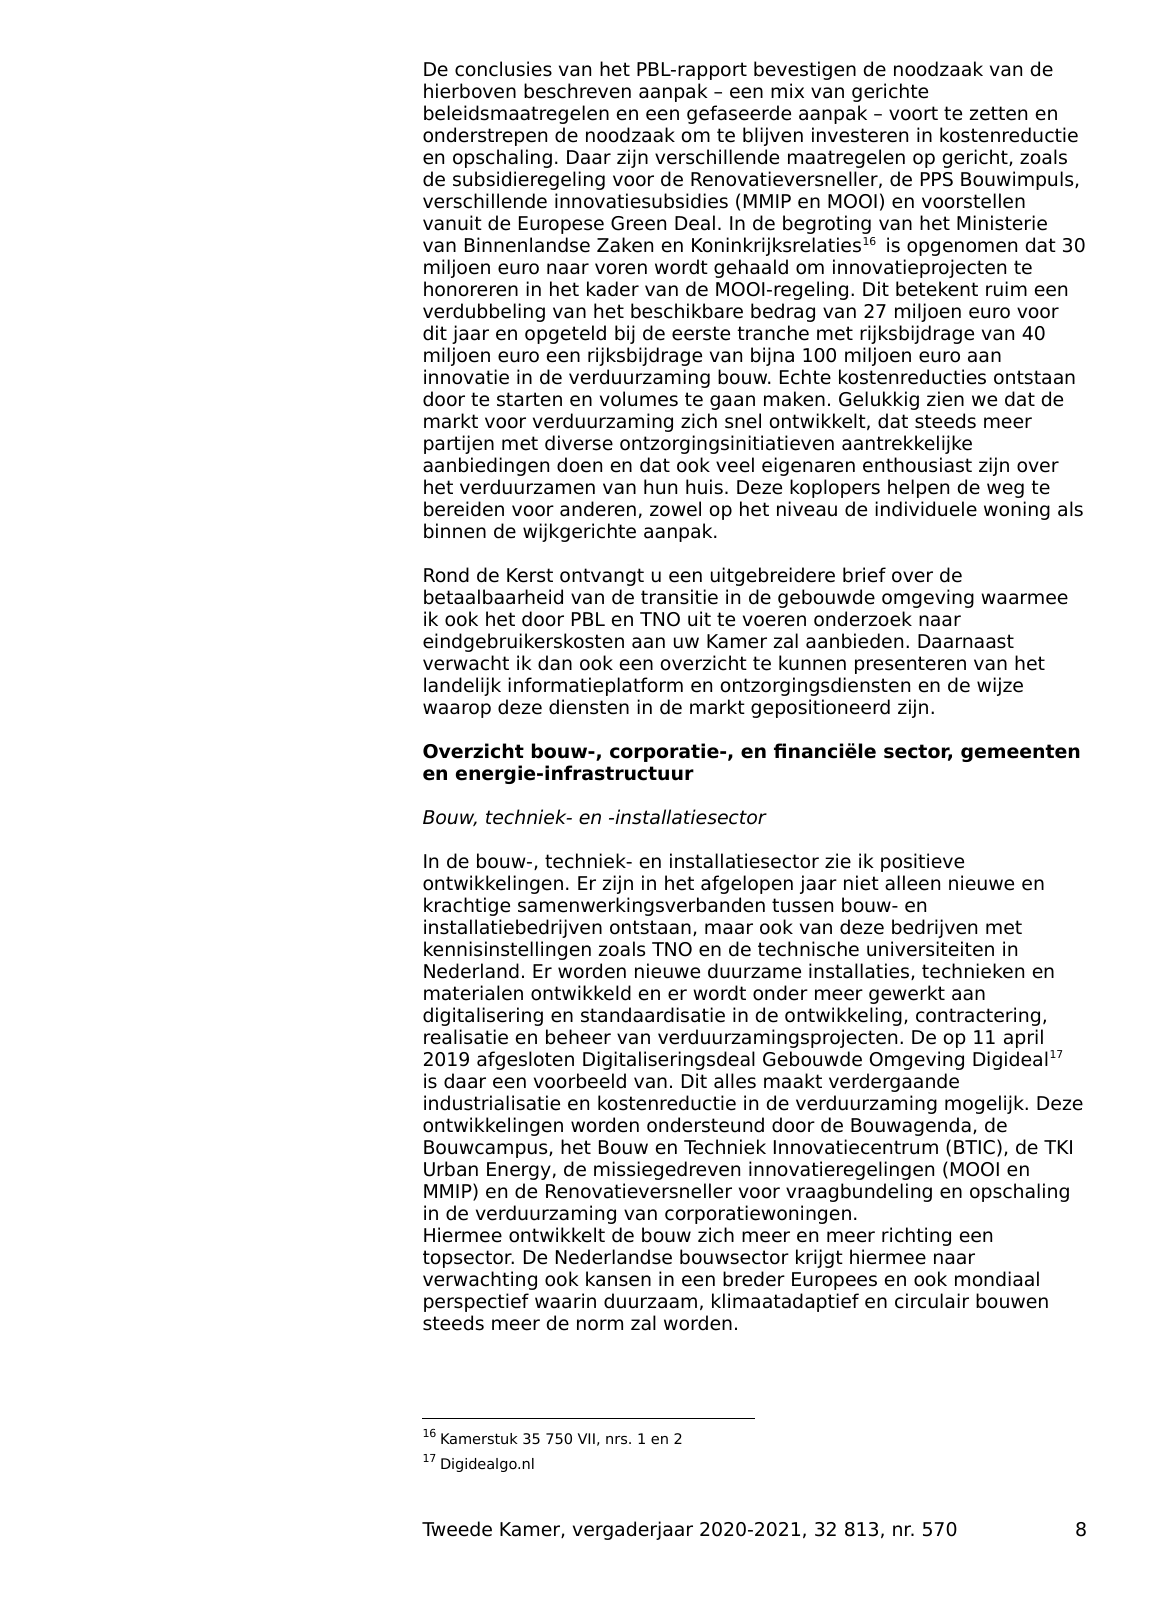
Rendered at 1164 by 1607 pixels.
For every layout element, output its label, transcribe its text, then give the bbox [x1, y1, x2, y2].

text Kamerstuk 35 750 VII, nrs. 1 en 2 [422, 1427, 1087, 1449]
text Rond de Kerst ontvangt u een uitgebreidere brief over de betaalbaarheid van de transitie in de gebouwde omgeving waarmee ik ook het door PBL en TNO uit te voeren onderzoek naar eindgebruikerskosten aan uw Kamer zal aanbieden. Daarnaast verwacht ik dan ook een overzicht te kunnen presenteren van het landelijk informatieplatform en ontzorgingsdiensten en de wijze waarop deze diensten in de markt gepositioneerd zijn. [422, 565, 1087, 719]
subtitle Bouw, techniek- en -installatiesector [422, 807, 1087, 829]
subtitle Overzicht bouw-, corporatie-, en financiële sector, gemeenten en energie-infrastructuur [422, 741, 1087, 785]
text Digidealgo.nl [422, 1452, 1087, 1474]
text Hiermee ontwikkelt de bouw zich meer en meer richting een topsector. De Nederlandse bouwsector krijgt hiermee naar verwachting ook kansen in een breder Europees en ook mondiaal perspectief waarin duurzaam, klimaatadaptief en circulair bouwen steeds meer de norm zal worden. [422, 1225, 1087, 1335]
text In de bouw-, techniek- en installatiesector zie ik positieve ontwikkelingen. Er zijn in het afgelopen jaar niet alleen nieuwe en krachtige samenwerkingsverbanden tussen bouw- en installatiebedrijven ontstaan, maar ook van deze bedrijven met kennisinstellingen zoals TNO en de technische universiteiten in Nederland. Er worden nieuwe duurzame installaties, technieken en materialen ontwikkeld en er wordt onder meer gewerkt aan digitalisering en standaardisatie in de ontwikkeling, contractering, realisatie en beheer van verduurzamingsprojecten. De op 11 april 2019 afgesloten Digitaliseringsdeal Gebouwde Omgeving Digideal is daar een voorbeeld van. Dit alles maakt verdergaande industrialisatie en kostenreductie in de verduurzaming mogelijk. Deze ontwikkelingen worden ondersteund door de Bouwagenda, de Bouwcampus, het Bouw en Techniek Innovatiecentrum (BTIC), de TKI Urban Energy, de missiegedreven innovatieregelingen (MOOI en MMIP) en de Renovatieversneller voor vraagbundeling en opschaling in de verduurzaming van corporatiewoningen. [422, 851, 1087, 1225]
text De conclusies van het PBL-rapport bevestigen de noodzaak van de hierboven beschreven aanpak – een mix van gerichte beleidsmaatregelen en een gefaseerde aanpak – voort te zetten en onderstrepen de noodzaak om te blijven investeren in kostenreductie en opschaling. Daar zijn verschillende maatregelen op gericht, zoals de subsidieregeling voor de Renovatieversneller, de PPS Bouwimpuls, verschillende innovatiesubsidies (MMIP en MOOI) en voorstellen vanuit de Europese Green Deal. In de begroting van het Ministerie van Binnenlandse Zaken en Koninkrijksrelaties is opgenomen dat 30 miljoen euro naar voren wordt gehaald om innovatieprojecten te honoreren in het kader van de MOOI-regeling. Dit betekent ruim een verdubbeling van het beschikbare bedrag van 27 miljoen euro voor dit jaar en opgeteld bij de eerste tranche met rijksbijdrage van 40 miljoen euro een rijksbijdrage van bijna 100 miljoen euro aan innovatie in de verduurzaming bouw. Echte kostenreducties ontstaan door te starten en volumes te gaan maken. Gelukkig zien we dat de markt voor verduurzaming zich snel ontwikkelt, dat steeds meer partijen met diverse ontzorgingsinitiatieven aantrekkelijke aanbiedingen doen en dat ook veel eigenaren enthousiast zijn over het verduurzamen van hun huis. Deze koplopers helpen de weg te bereiden voor anderen, zowel op het niveau de individuele woning als binnen de wijkgerichte aanpak. [422, 59, 1087, 543]
